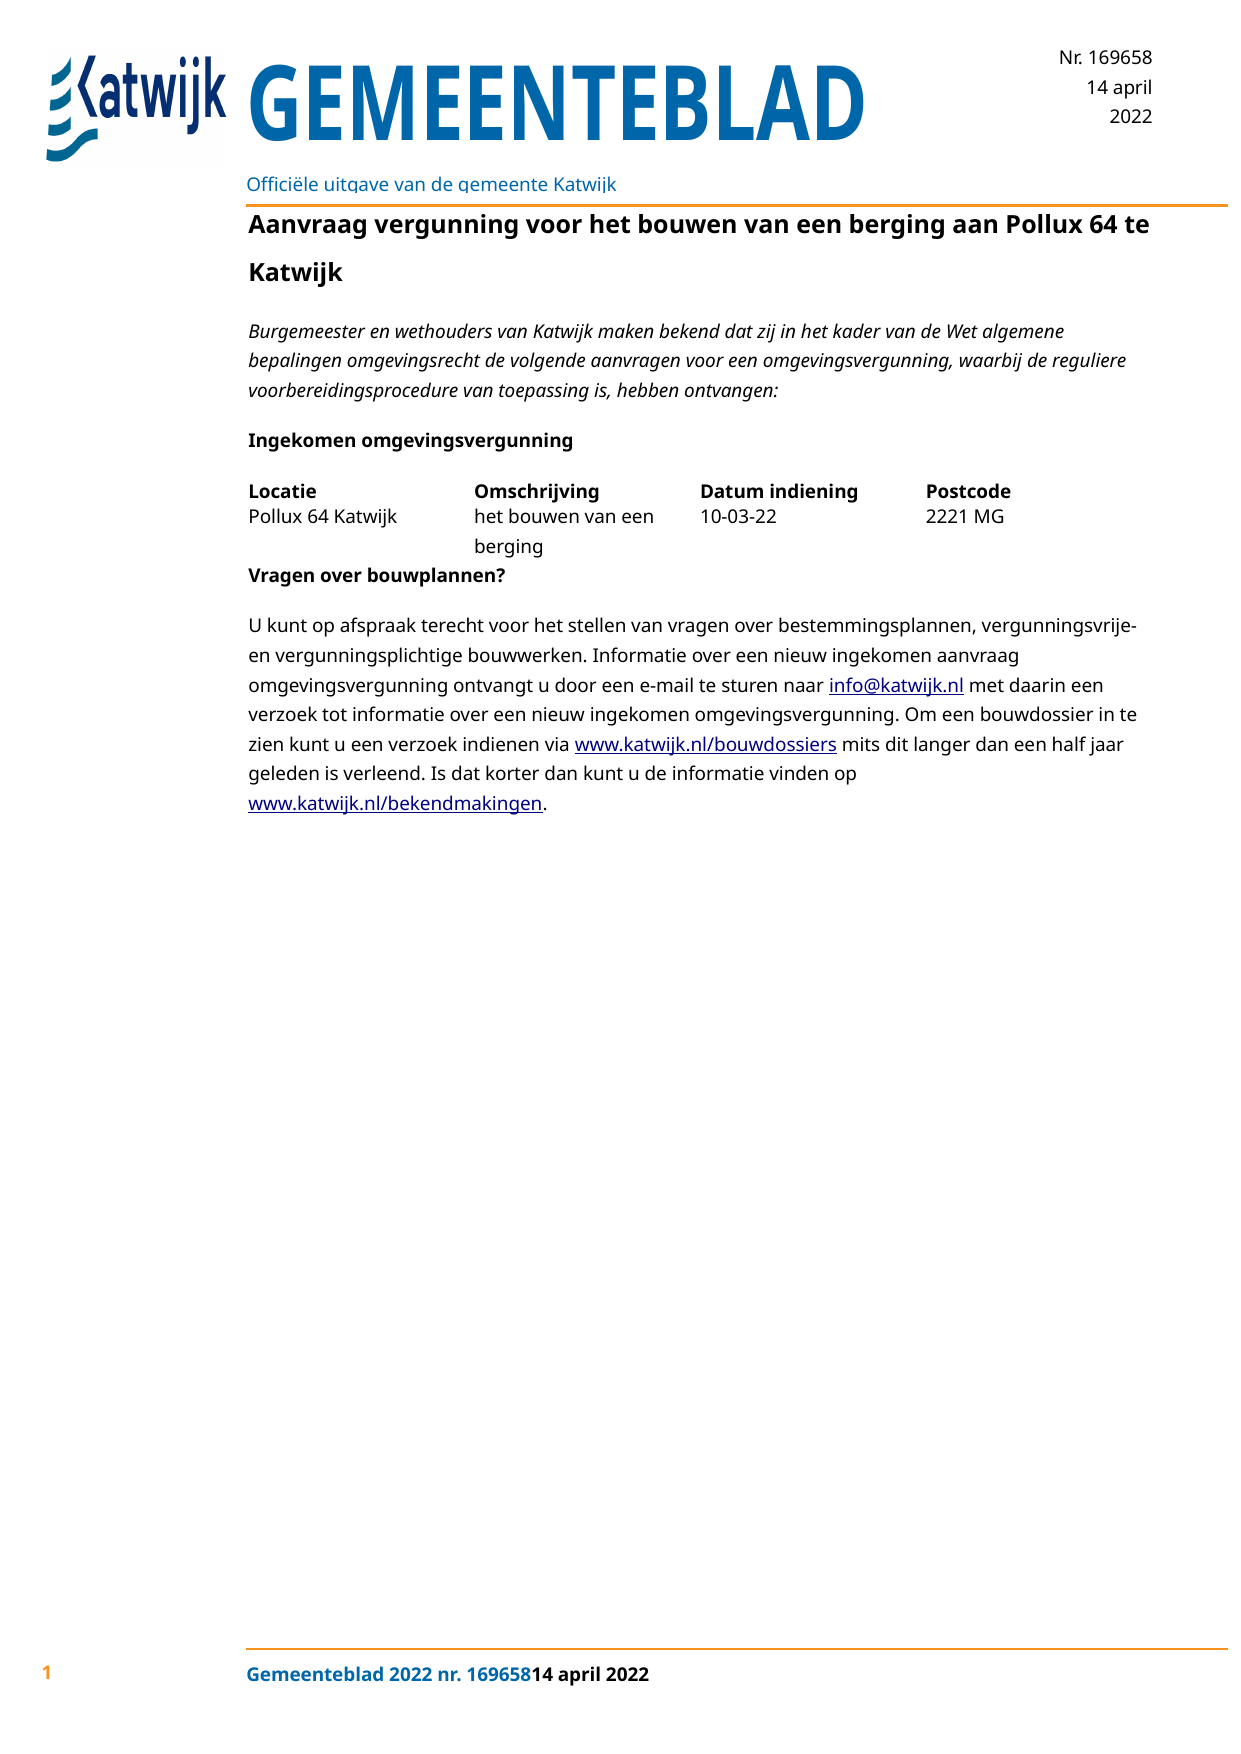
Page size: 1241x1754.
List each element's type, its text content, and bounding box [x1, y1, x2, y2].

table_header Datum indiening [700, 478, 926, 504]
table_cell het bouwen van een berging [474, 504, 700, 559]
text U kunt op afspraak terecht voor het stellen van vragen over bestemmingsplannen, vergunningsvrije- en vergunningsplichtige bouwwerken. Informatie over een nieuw ingekomen aanvraag omgevingsvergunning ontvangt u door een e-mail te sturen naar info@katwijk.nl met daarin een verzoek tot informatie over een nieuw ingekomen omgevingsvergunning. Om een bouwdossier in te zien kunt u een verzoek indienen via www.katwijk.nl/bouwdossiers mits dit langer dan een half jaar geleden is verleend. Is dat korter dan kunt u de informatie vinden op www.katwijk.nl/bekendmakingen. [248, 613, 1152, 816]
table_header Postcode [926, 478, 1152, 504]
table_header Omschrijving [474, 478, 700, 504]
table_cell 2221 MG [926, 504, 1152, 559]
text Ingekomen omgevingsvergunning [248, 427, 1152, 453]
table_header Locatie [248, 478, 474, 504]
picture [41, 47, 231, 172]
text Burgemeester en wethouders van Katwijk maken bekend dat zij in het kader van de Wet algemene bepalingen omgevingsrecht de volgende aanvragen voor een omgevingsvergunning, waarbij de reguliere voorbereidingsprocedure van toepassing is, hebben ontvangen: [248, 318, 1152, 403]
table_cell Pollux 64 Katwijk [248, 504, 474, 559]
text Vragen over bouwplannen? [248, 562, 1152, 588]
text Aanvraag vergunning voor het bouwen van een berging aan Pollux 64 te Katwijk [248, 207, 1152, 288]
table_cell 10-03-22 [700, 504, 926, 559]
